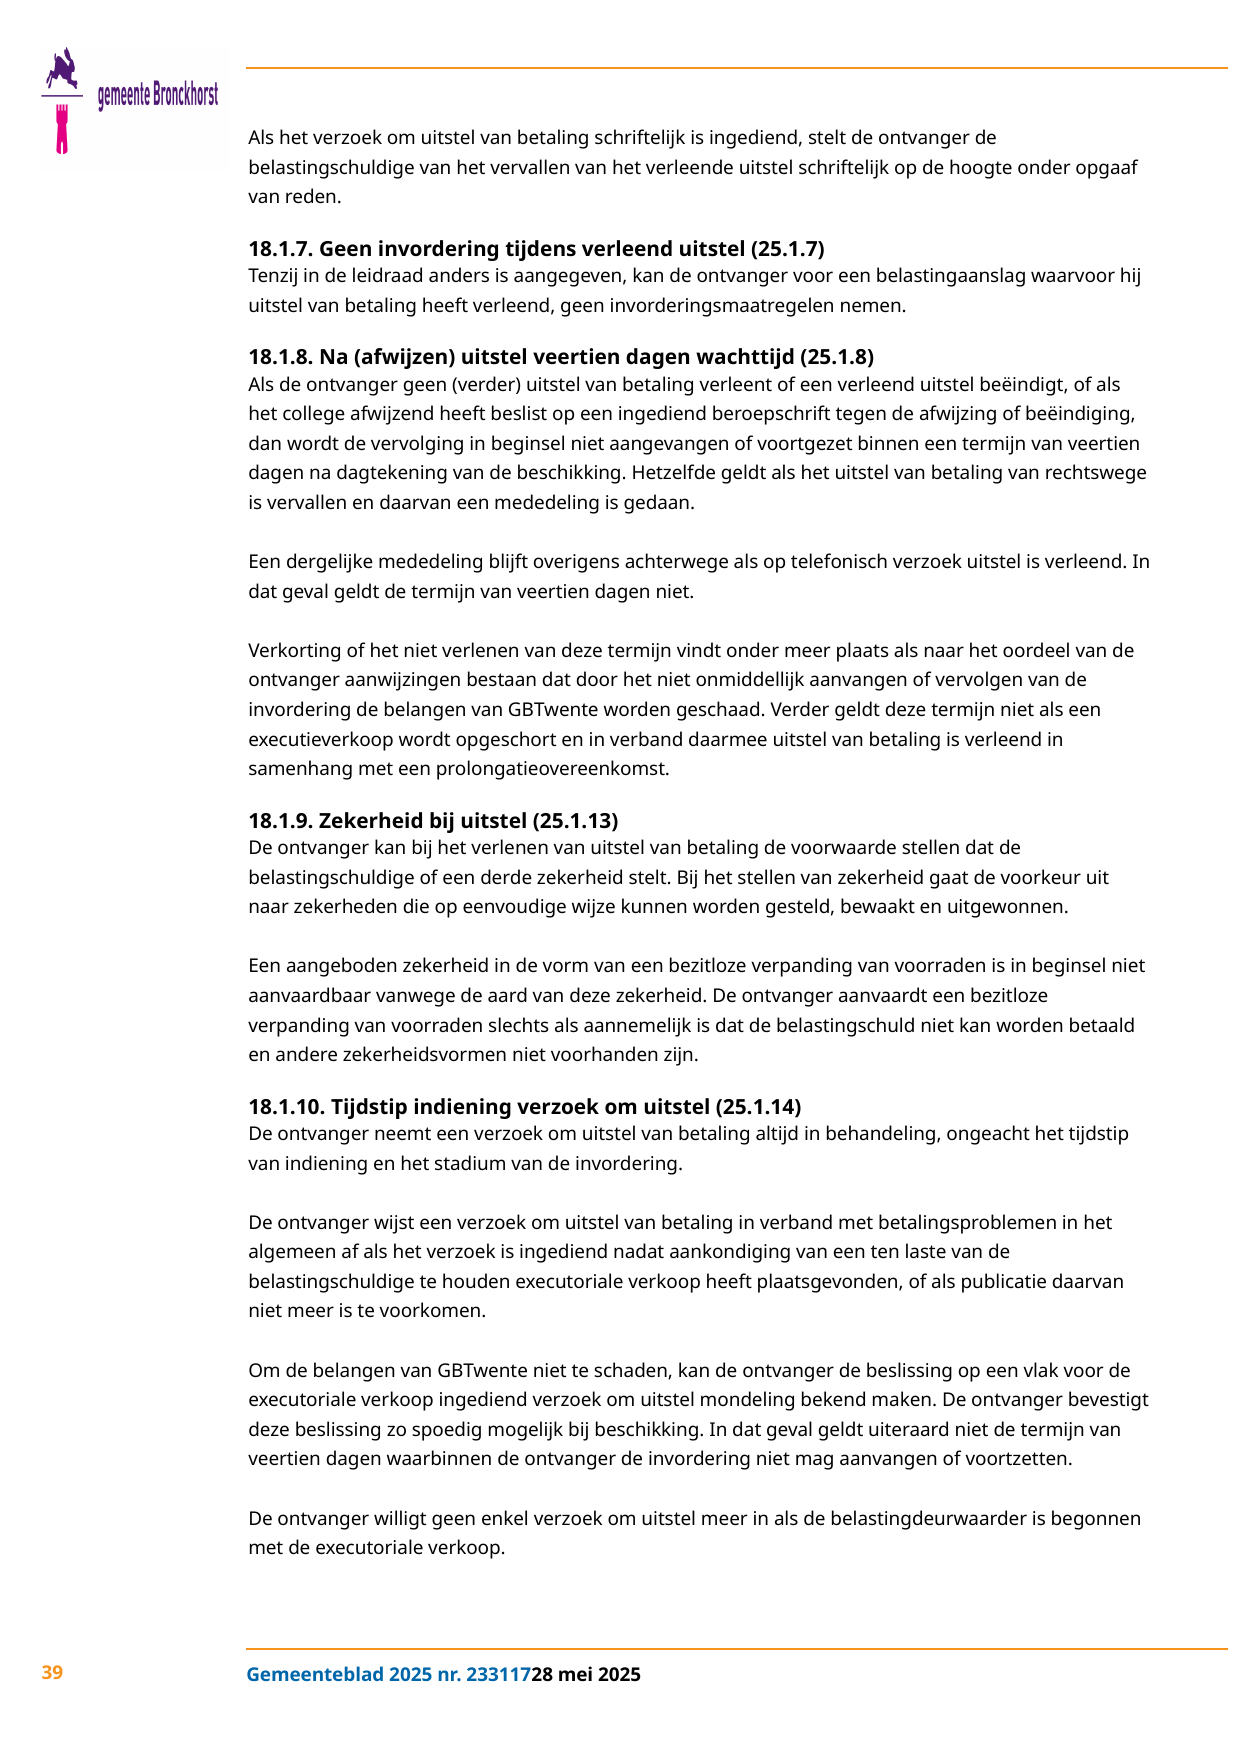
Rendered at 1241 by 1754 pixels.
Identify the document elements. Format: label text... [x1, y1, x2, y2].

text Als het verzoek om uitstel van betaling schriftelijk is ingediend, stelt de ontvanger de belastingschuldige van het vervallen van het verleende uitstel schriftelijk op de hoogte onder opgaaf van reden. [248, 124, 1152, 209]
text De ontvanger kan bij het verlenen van uitstel van betaling de voorwaarde stellen dat de belastingschuldige of een derde zekerheid stelt. Bij het stellen van zekerheid gaat de voorkeur uit naar zekerheden die op eenvoudige wijze kunnen worden gesteld, bewaakt en uitgewonnen. [248, 834, 1152, 919]
text De ontvanger neemt een verzoek om uitstel van betaling altijd in behandeling, ongeacht het tijdstip van indiening en het stadium van de invordering. [248, 1120, 1152, 1176]
text 18.1.8. Na (afwijzen) uitstel veertien dagen wachttijd (25.1.8) [248, 342, 1152, 371]
text De ontvanger wijst een verzoek om uitstel van betaling in verband met betalingsproblemen in het algemeen af als het verzoek is ingediend nadat aankondiging van een ten laste van de belastingschuldige te houden executoriale verkoop heeft plaatsgevonden, of als publicatie daarvan niet meer is te voorkomen. [248, 1209, 1152, 1323]
text 18.1.9. Zekerheid bij uitstel (25.1.13) [248, 806, 1152, 834]
text De ontvanger willigt geen enkel verzoek om uitstel meer in als de belastingdeurwaarder is begonnen met de executoriale verkoop. [248, 1505, 1152, 1560]
text Tenzij in de leidraad anders is aangegeven, kan de ontvanger voor een belastingaanslag waarvoor hij uitstel van betaling heeft verleend, geen invorderingsmaatregelen nemen. [248, 262, 1152, 318]
text Om de belangen van GBTwente niet te schaden, kan de ontvanger de beslissing op een vlak voor de executoriale verkoop ingediend verzoek om uitstel mondeling bekend maken. De ontvanger bevestigt deze beslissing zo spoedig mogelijk bij beschikking. In dat geval geldt uiteraard niet de termijn van veertien dagen waarbinnen de ontvanger de invordering niet mag aanvangen of voortzetten. [248, 1357, 1152, 1471]
text 18.1.10. Tijdstip indiening verzoek om uitstel (25.1.14) [248, 1092, 1152, 1120]
text Als de ontvanger geen (verder) uitstel van betaling verleent of een verleend uitstel beëindigt, of als het college afwijzend heeft beslist op een ingediend beroepschrift tegen de afwijzing of beëindiging, dan wordt de vervolging in beginsel niet aangevangen of voortgezet binnen een termijn van veertien dagen na dagtekening van de beschikking. Hetzelfde geldt als het uitstel van betaling van rechtswege is vervallen en daarvan een mededeling is gedaan. [248, 371, 1152, 515]
text Verkorting of het niet verlenen van deze termijn vindt onder meer plaats als naar het oordeel van de ontvanger aanwijzingen bestaan dat door het niet onmiddellijk aanvangen of vervolgen van de invordering de belangen van GBTwente worden geschaad. Verder geldt deze termijn niet als een executieverkoop wordt opgeschort en in verband daarmee uitstel van betaling is verleend in samenhang met een prolongatieovereenkomst. [248, 637, 1152, 781]
text Een dergelijke mededeling blijft overigens achterwege als op telefonisch verzoek uitstel is verleend. In dat geval geldt de termijn van veertien dagen niet. [248, 548, 1152, 604]
text Een aangeboden zekerheid in de vorm van een bezitloze verpanding van voorraden is in beginsel niet aanvaardbaar vanwege de aard van deze zekerheid. De ontvanger aanvaardt een bezitloze verpanding van voorraden slechts als aannemelijk is dat de belastingschuld niet kan worden betaald en andere zekerheidsvormen niet voorhanden zijn. [248, 953, 1152, 1067]
text 18.1.7. Geen invordering tijdens verleend uitstel (25.1.7) [248, 234, 1152, 262]
picture [41, 47, 231, 172]
